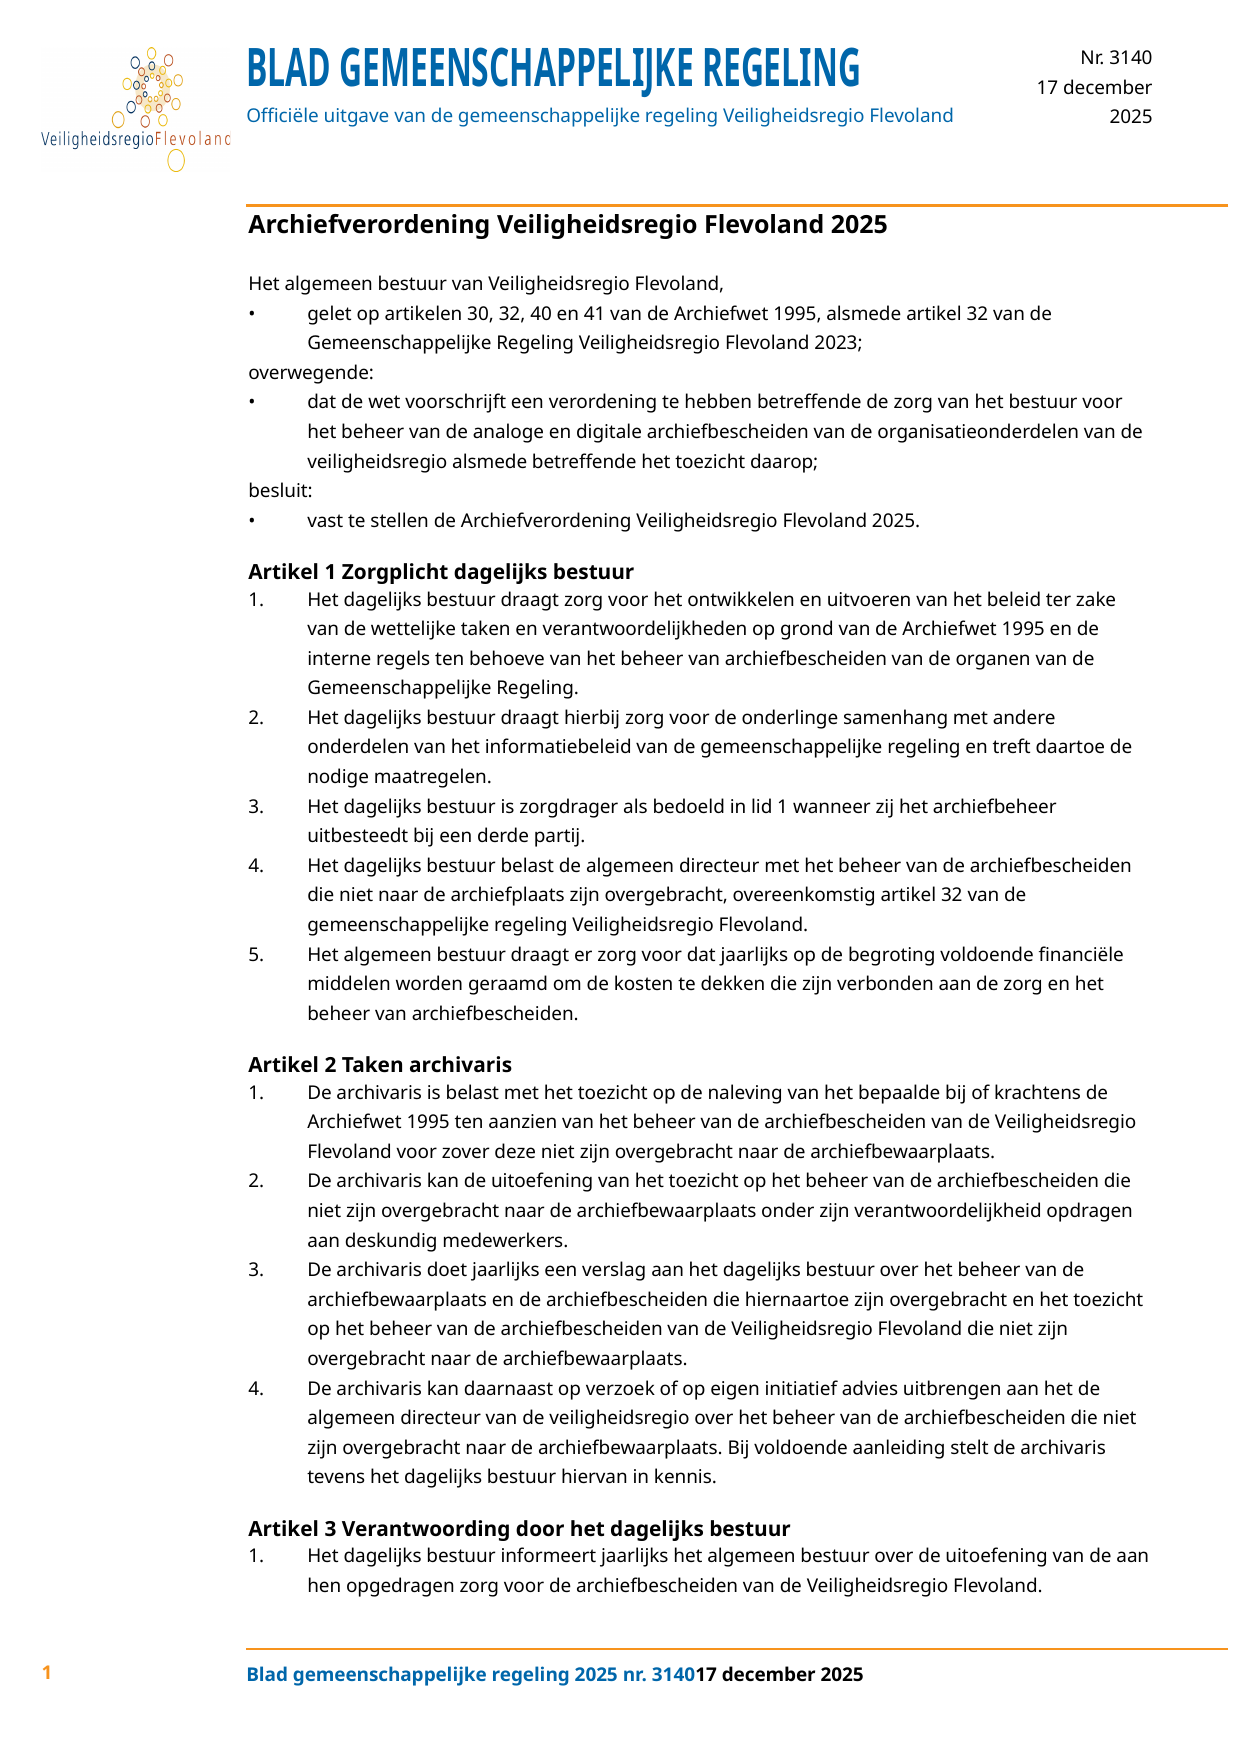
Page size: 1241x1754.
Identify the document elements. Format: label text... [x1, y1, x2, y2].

list Het dagelijks bestuur is zorgdrager als bedoeld in lid 1 wanneer zij het archiefbeheer uitbesteedt bij een derde partij. [248, 793, 1152, 848]
text overwegende: [248, 359, 1152, 385]
list De archivaris kan de uitoefening van het toezicht op het beheer van de archiefbescheiden die niet zijn overgebracht naar de archiefbewaarplaats onder zijn verantwoordelijkheid opdragen aan deskundig medewerkers. [248, 1168, 1152, 1252]
text Artikel 1 Zorgplicht dagelijks bestuur [248, 557, 1152, 586]
list gelet op artikelen 30, 32, 40 en 41 van de Archiefwet 1995, alsmede artikel 32 van de Gemeenschappelijke Regeling Veiligheidsregio Flevoland 2023; [248, 300, 1152, 355]
list Het dagelijks bestuur belast de algemeen directeur met het beheer van de archiefbescheiden die niet naar de archiefplaats zijn overgebracht, overeenkomstig artikel 32 van de gemeenschappelijke regeling Veiligheidsregio Flevoland. [248, 852, 1152, 937]
list De archivaris doet jaarlijks een verslag aan het dagelijks bestuur over het beheer van de archiefbewaarplaats en de archiefbescheiden die hiernaartoe zijn overgebracht en het toezicht op het beheer van de archiefbescheiden van de Veiligheidsregio Flevoland die niet zijn overgebracht naar de archiefbewaarplaats. [248, 1256, 1152, 1371]
picture [41, 47, 231, 172]
text besluit: [248, 477, 1152, 503]
text Artikel 3 Verantwoording door het dagelijks bestuur [248, 1514, 1152, 1542]
list vast te stellen de Archiefverordening Veiligheidsregio Flevoland 2025. [248, 507, 1152, 533]
text Archiefverordening Veiligheidsregio Flevoland 2025 [248, 207, 1152, 241]
list De archivaris is belast met het toezicht op de naleving van het bepaalde bij of krachtens de Archiefwet 1995 ten aanzien van het beheer van de archiefbescheiden van de Veiligheidsregio Flevoland voor zover deze niet zijn overgebracht naar de archiefbewaarplaats. [248, 1079, 1152, 1164]
list Het dagelijks bestuur draagt zorg voor het ontwikkelen en uitvoeren van het beleid ter zake van de wettelijke taken en verantwoordelijkheden op grond van de Archiefwet 1995 en de interne regels ten behoeve van het beheer van archiefbescheiden van de organen van de Gemeenschappelijke Regeling. [248, 586, 1152, 700]
text Het algemeen bestuur van Veiligheidsregio Flevoland, [248, 270, 1152, 296]
list Het dagelijks bestuur informeert jaarlijks het algemeen bestuur over de uitoefening van de aan hen opgedragen zorg voor de archiefbescheiden van de Veiligheidsregio Flevoland. [248, 1542, 1152, 1598]
list De archivaris kan daarnaast op verzoek of op eigen initiatief advies uitbrengen aan het de algemeen directeur van de veiligheidsregio over het beheer van de archiefbescheiden die niet zijn overgebracht naar de archiefbewaarplaats. Bij voldoende aanleiding stelt de archivaris tevens het dagelijks bestuur hiervan in kennis. [248, 1375, 1152, 1489]
list Het dagelijks bestuur draagt hierbij zorg voor de onderlinge samenhang met andere onderdelen van het informatiebeleid van de gemeenschappelijke regeling en treft daartoe de nodige maatregelen. [248, 704, 1152, 789]
text Artikel 2 Taken archivaris [248, 1050, 1152, 1079]
list Het algemeen bestuur draagt er zorg voor dat jaarlijks op de begroting voldoende financiële middelen worden geraamd om de kosten te dekken die zijn verbonden aan de zorg en het beheer van archiefbescheiden. [248, 941, 1152, 1026]
list dat de wet voorschrijft een verordening te hebben betreffende de zorg van het bestuur voor het beheer van de analoge en digitale archiefbescheiden van de organisatieonderdelen van de veiligheidsregio alsmede betreffende het toezicht daarop; [248, 389, 1152, 473]
